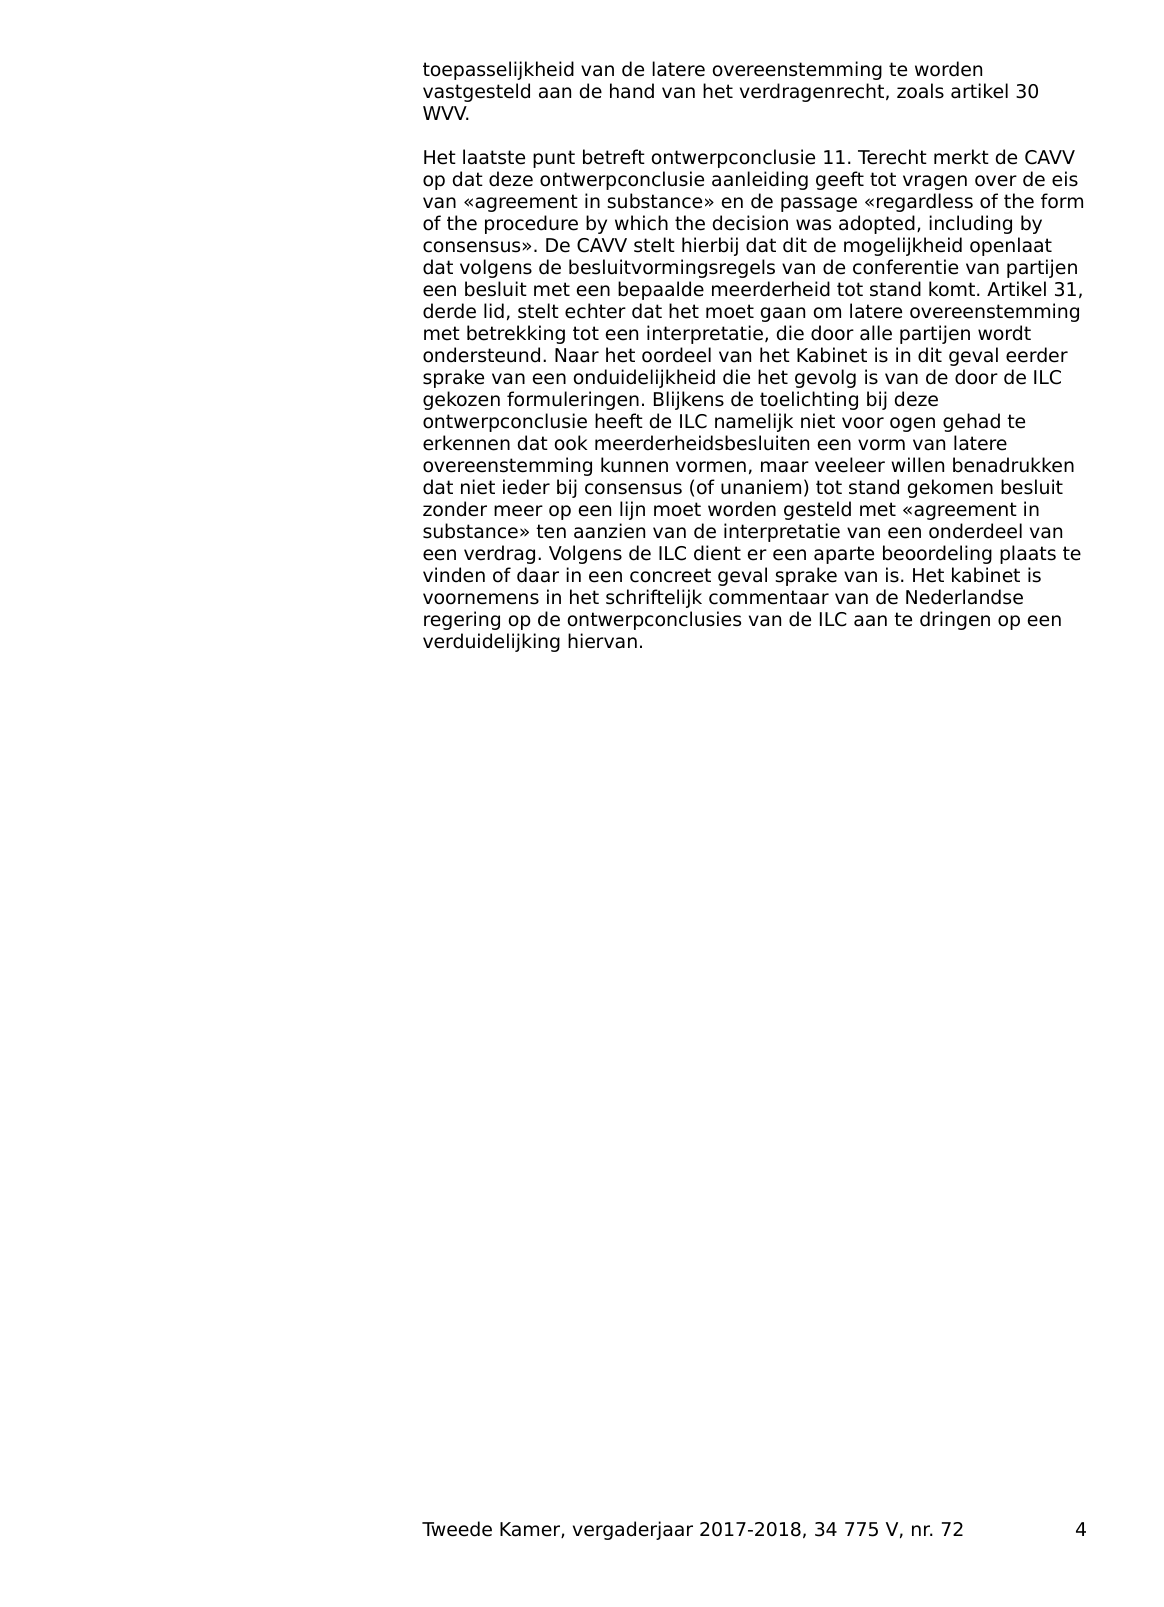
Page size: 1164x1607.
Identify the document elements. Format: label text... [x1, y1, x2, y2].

text Het laatste punt betreft ontwerpconclusie 11. Terecht merkt de CAVV op dat deze ontwerpconclusie aanleiding geeft tot vragen over de eis van «agreement in substance» en de passage «regardless of the form of the procedure by which the decision was adopted, including by consensus». De CAVV stelt hierbij dat dit de mogelijkheid openlaat dat volgens de besluitvormingsregels van de conferentie van partijen een besluit met een bepaalde meerderheid tot stand komt. Artikel 31, derde lid, stelt echter dat het moet gaan om latere overeenstemming met betrekking tot een interpretatie, die door alle partijen wordt ondersteund. Naar het oordeel van het Kabinet is in dit geval eerder sprake van een onduidelijkheid die het gevolg is van de door de ILC gekozen formuleringen. Blijkens de toelichting bij deze ontwerpconclusie heeft de ILC namelijk niet voor ogen gehad te erkennen dat ook meerderheidsbesluiten een vorm van latere overeenstemming kunnen vormen, maar veeleer willen benadrukken dat niet ieder bij consensus (of unaniem) tot stand gekomen besluit zonder meer op een lijn moet worden gesteld met «agreement in substance» ten aanzien van de interpretatie van een onderdeel van een verdrag. Volgens de ILC dient er een aparte beoordeling plaats te vinden of daar in een concreet geval sprake van is. Het kabinet is voornemens in het schriftelijk commentaar van de Nederlandse regering op de ontwerpconclusies van de ILC aan te dringen op een verduidelijking hiervan. [422, 147, 1087, 653]
text toepasselijkheid van de latere overeenstemming te worden vastgesteld aan de hand van het verdragenrecht, zoals artikel 30 WVV. [422, 59, 1087, 125]
